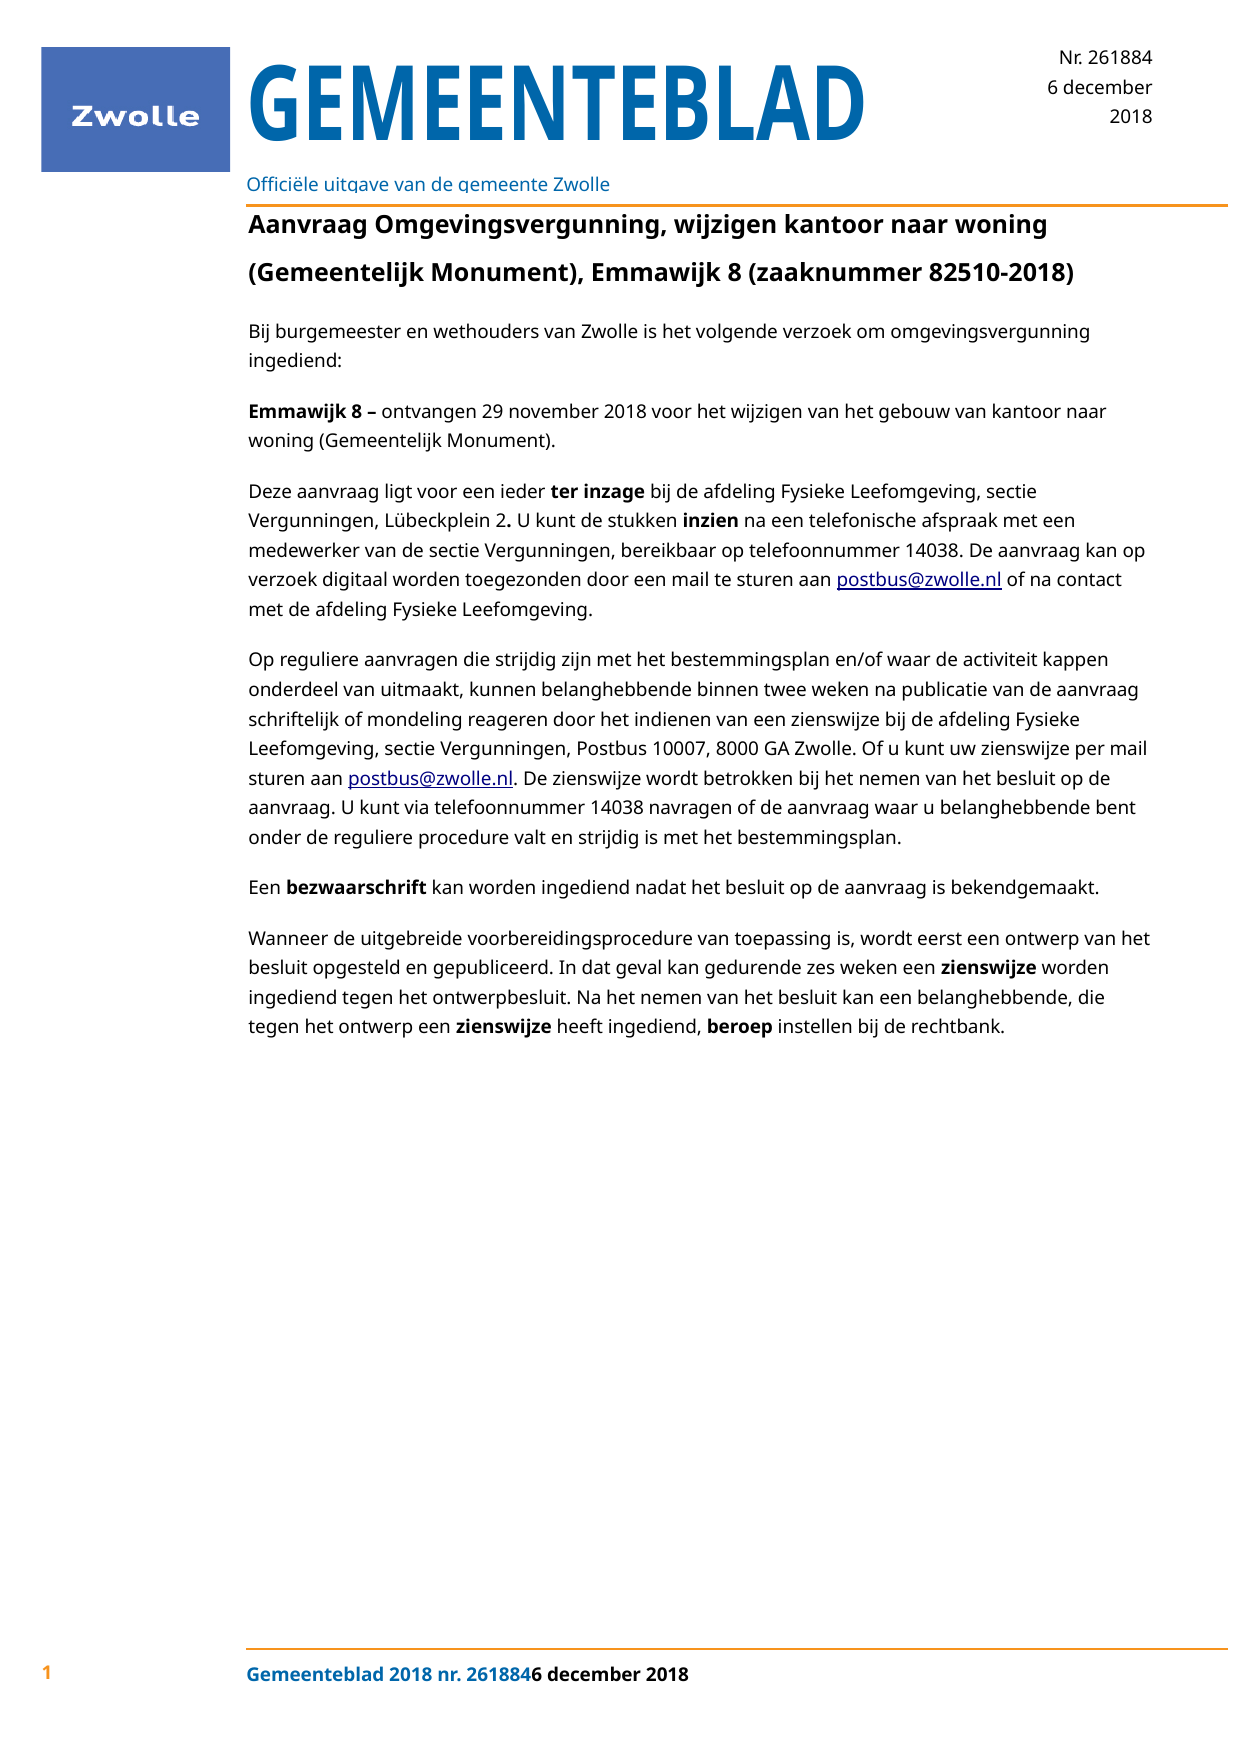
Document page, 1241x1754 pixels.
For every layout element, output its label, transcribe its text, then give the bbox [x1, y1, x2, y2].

picture [41, 47, 231, 172]
text Een bezwaarschrift kan worden ingediend nadat het besluit op de aanvraag is bekendgemaakt. [248, 874, 1152, 900]
text Bij burgemeester en wethouders van Zwolle is het volgende verzoek om omgevingsvergunning ingediend: [248, 318, 1152, 373]
text Aanvraag Omgevingsvergunning, wijzigen kantoor naar woning (Gemeentelijk Monument), Emmawijk 8 (zaaknummer 82510-2018) [248, 207, 1152, 288]
text Deze aanvraag ligt voor een ieder ter inzage bij de afdeling Fysieke Leefomgeving, sectie Vergunningen, Lübeckplein 2. U kunt de stukken inzien na een telefonische afspraak met een medewerker van de sectie Vergunningen, bereikbaar op telefoonnummer 14038. De aanvraag kan op verzoek digitaal worden toegezonden door een mail te sturen aan postbus@zwolle.nl of na contact met de afdeling Fysieke Leefomgeving. [248, 478, 1152, 622]
text Wanneer de uitgebreide voorbereidingsprocedure van toepassing is, wordt eerst een ontwerp van het besluit opgesteld en gepubliceerd. In dat geval kan gedurende zes weken een zienswijze worden ingediend tegen het ontwerpbesluit. Na het nemen van het besluit kan een belanghebbende, die tegen het ontwerp een zienswijze heeft ingediend, beroep instellen bij de rechtbank. [248, 925, 1152, 1039]
text Emmawijk 8 – ontvangen 29 november 2018 voor het wijzigen van het gebouw van kantoor naar woning (Gemeentelijk Monument). [248, 398, 1152, 453]
text Op reguliere aanvragen die strijdig zijn met het bestemmingsplan en/of waar de activiteit kappen onderdeel van uitmaakt, kunnen belanghebbende binnen twee weken na publicatie van de aanvraag schriftelijk of mondeling reageren door het indienen van een zienswijze bij de afdeling Fysieke Leefomgeving, sectie Vergunningen, Postbus 10007, 8000 GA Zwolle. Of u kunt uw zienswijze per mail sturen aan postbus@zwolle.nl. De zienswijze wordt betrokken bij het nemen van het besluit op de aanvraag. U kunt via telefoonnummer 14038 navragen of de aanvraag waar u belanghebbende bent onder de reguliere procedure valt en strijdig is met het bestemmingsplan. [248, 647, 1152, 850]
